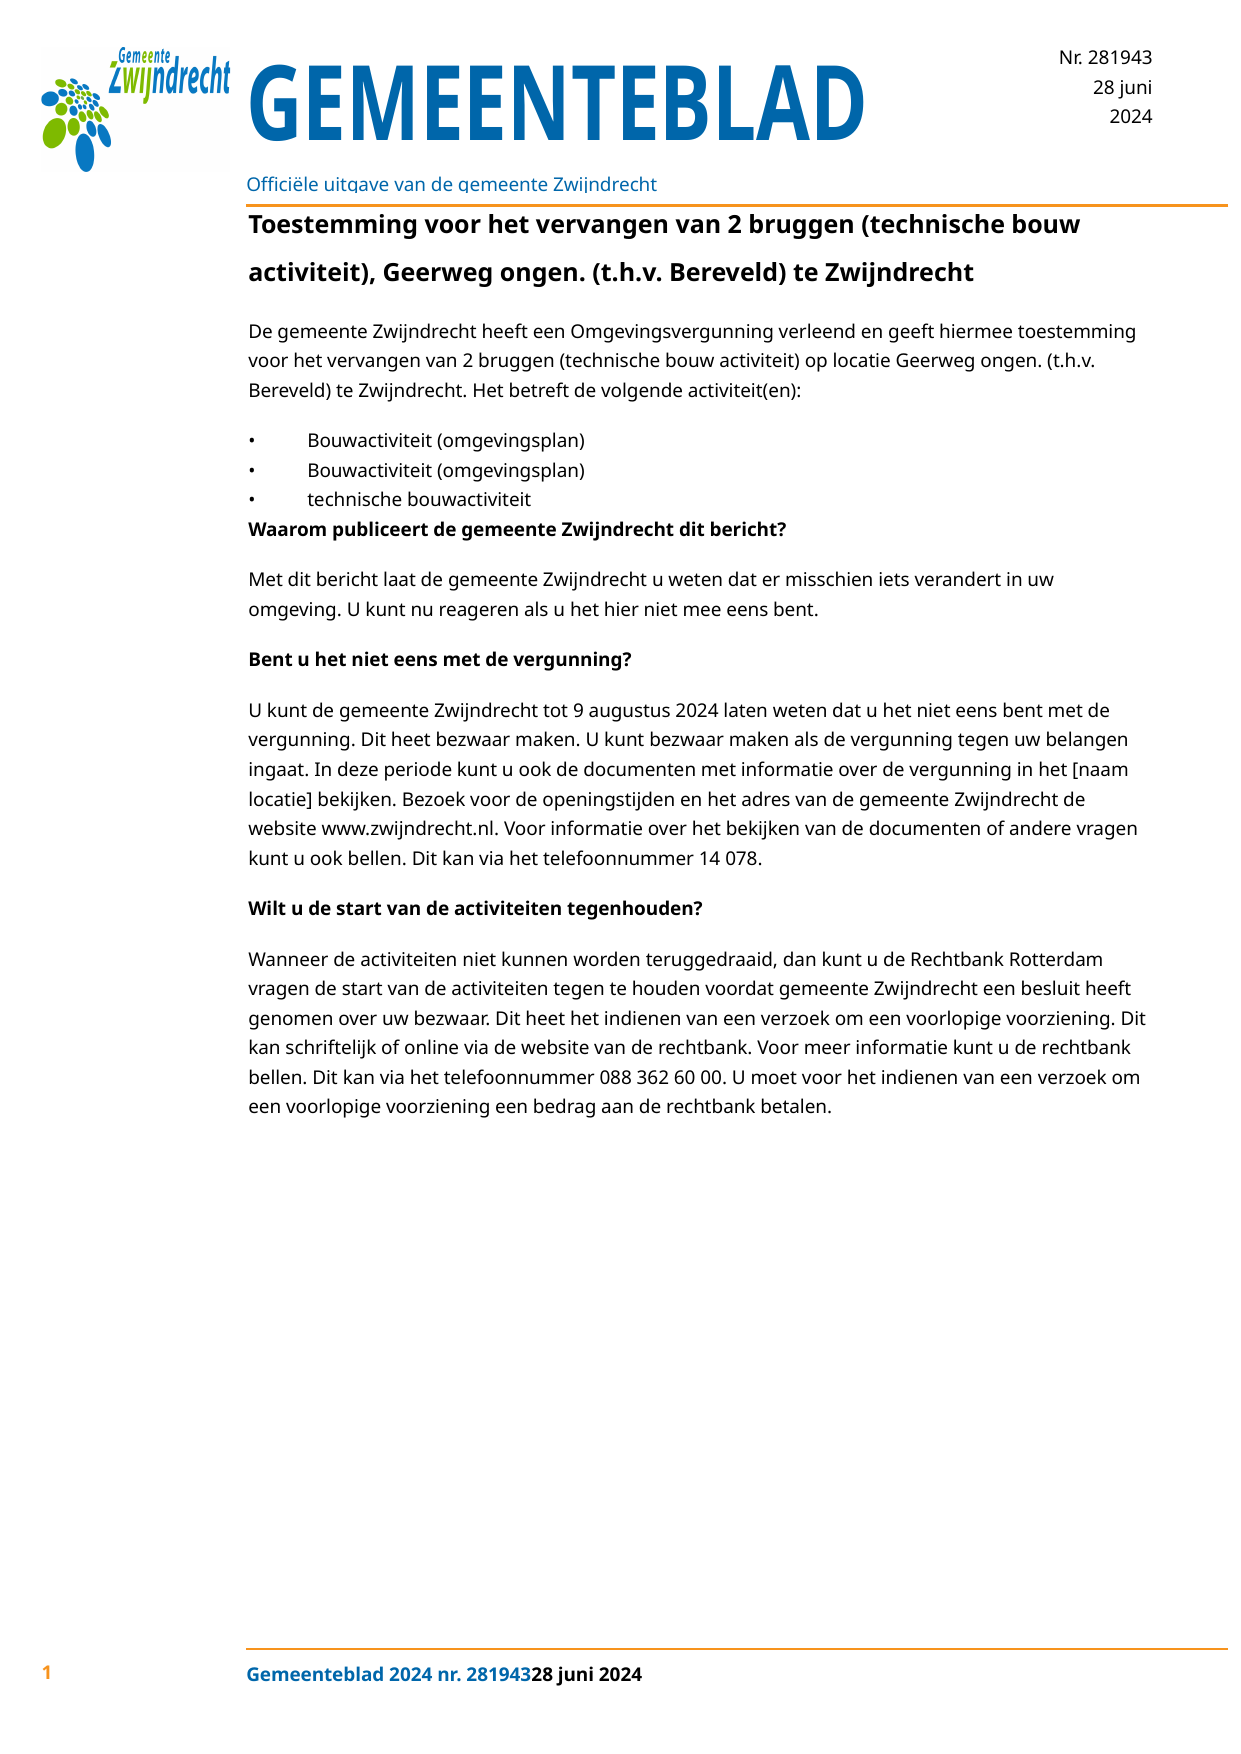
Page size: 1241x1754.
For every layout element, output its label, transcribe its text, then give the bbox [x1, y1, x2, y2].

text Wilt u de start van de activiteiten tegenhouden? [248, 895, 1152, 921]
text Wanneer de activiteiten niet kunnen worden teruggedraaid, dan kunt u de Rechtbank Rotterdam vragen de start van de activiteiten tegen te houden voordat gemeente Zwijndrecht een besluit heeft genomen over uw bezwaar. Dit heet het indienen van een verzoek om een voorlopige voorziening. Dit kan schriftelijk of online via de website van de rechtbank. Voor meer informatie kunt u de rechtbank bellen. Dit kan via het telefoonnummer 088 362 60 00. U moet voor het indienen van een verzoek om een voorlopige voorziening een bedrag aan de rechtbank betalen. [248, 946, 1152, 1119]
text Met dit bericht laat de gemeente Zwijndrecht u weten dat er misschien iets verandert in uw omgeving. U kunt nu reageren als u het hier niet mee eens bent. [248, 567, 1152, 622]
list Bouwactiviteit (omgevingsplan) [248, 427, 1152, 453]
text U kunt de gemeente Zwijndrecht tot 9 augustus 2024 laten weten dat u het niet eens bent met de vergunning. Dit heet bezwaar maken. U kunt bezwaar maken als de vergunning tegen uw belangen ingaat. In deze periode kunt u ook de documenten met informatie over de vergunning in het [naam locatie] bekijken. Bezoek voor de openingstijden en het adres van de gemeente Zwijndrecht de website www.zwijndrecht.nl. Voor informatie over het bekijken van de documenten of andere vragen kunt u ook bellen. Dit kan via het telefoonnummer 14 078. [248, 697, 1152, 871]
text Waarom publiceert de gemeente Zwijndrecht dit bericht? [248, 516, 1152, 542]
list Bouwactiviteit (omgevingsplan) [248, 457, 1152, 483]
list technische bouwactiviteit [248, 487, 1152, 512]
text De gemeente Zwijndrecht heeft een Omgevingsvergunning verleend en geeft hiermee toestemming voor het vervangen van 2 bruggen (technische bouw activiteit) op locatie Geerweg ongen. (t.h.v. Bereveld) te Zwijndrecht. Het betreft de volgende activiteit(en): [248, 318, 1152, 403]
text Toestemming voor het vervangen van 2 bruggen (technische bouw activiteit), Geerweg ongen. (t.h.v. Bereveld) te Zwijndrecht [248, 207, 1152, 288]
picture [41, 47, 231, 172]
text Bent u het niet eens met de vergunning? [248, 647, 1152, 672]
